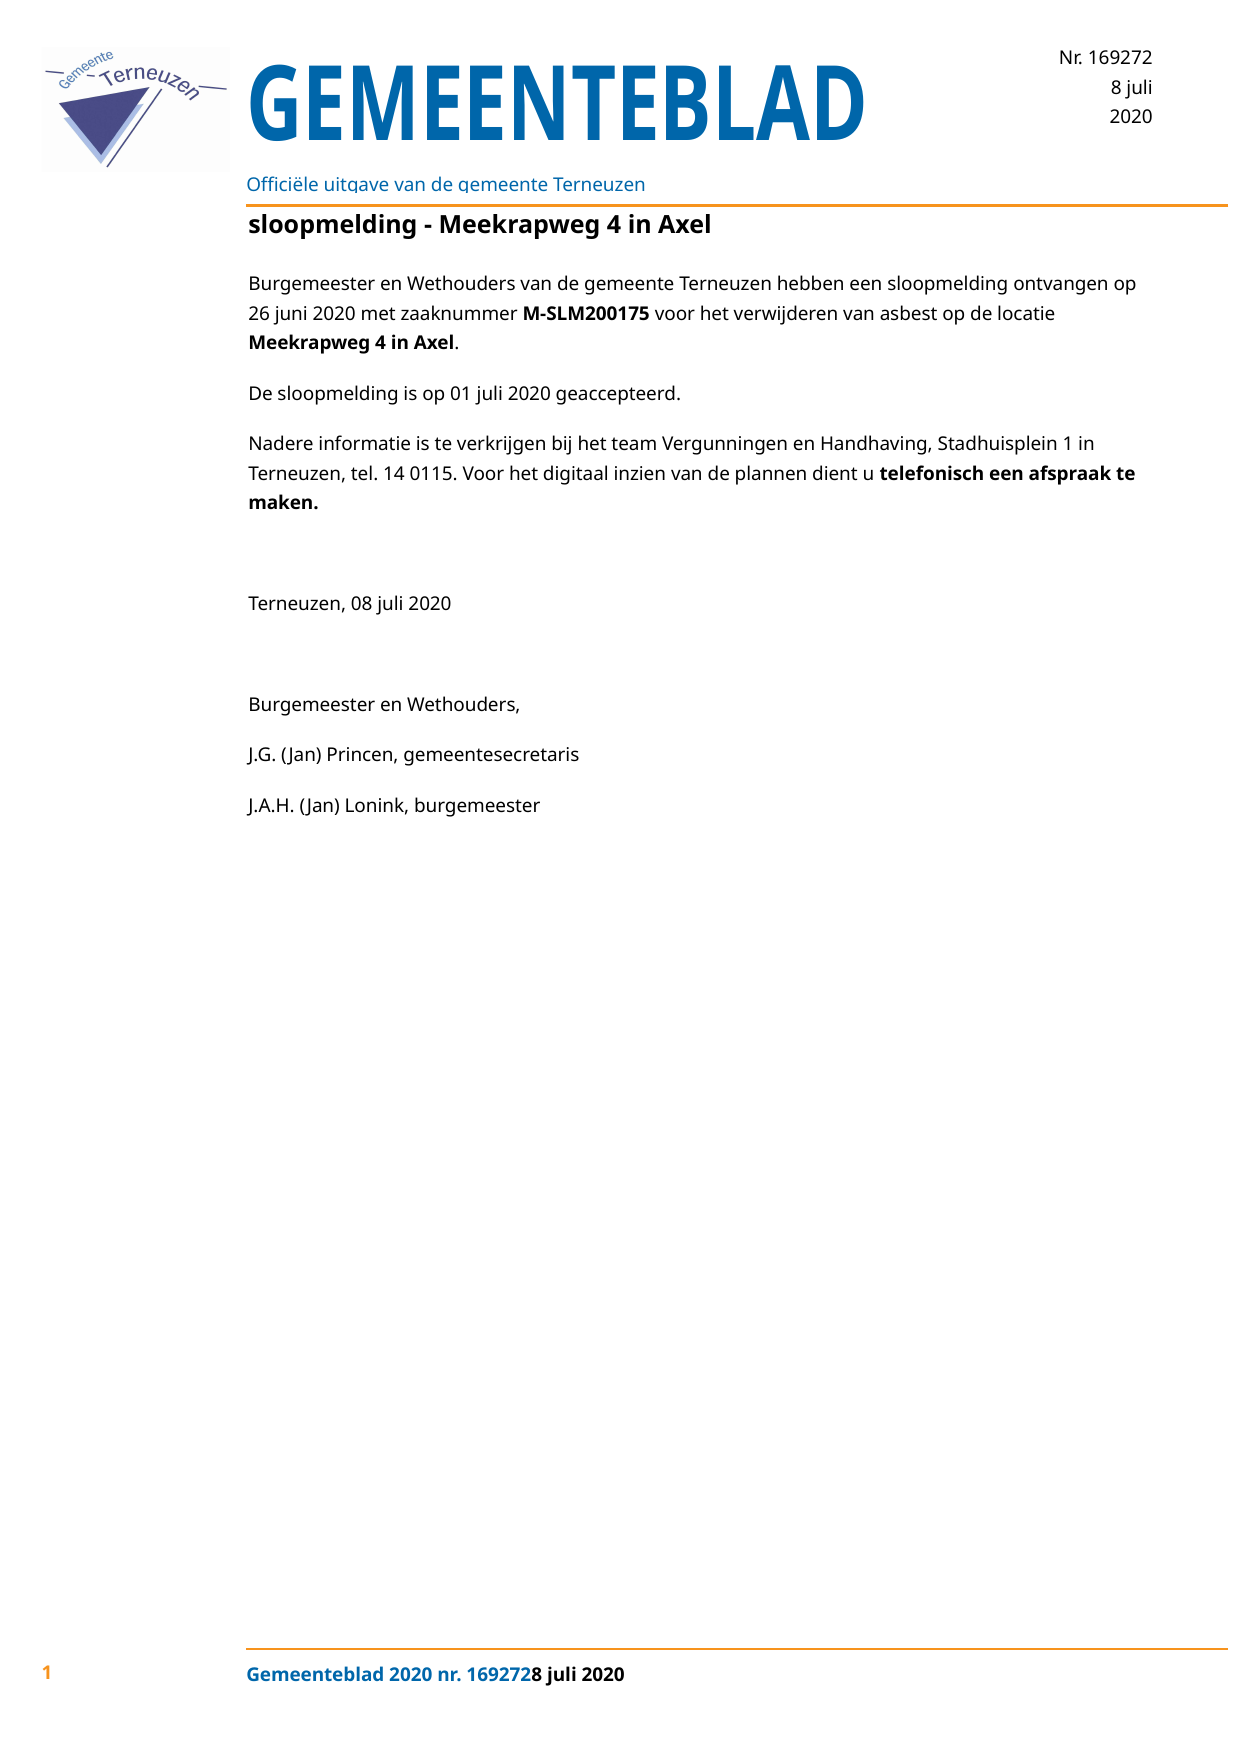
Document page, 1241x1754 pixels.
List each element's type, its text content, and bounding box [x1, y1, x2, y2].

text Nadere informatie is te verkrijgen bij het team Vergunningen en Handhaving, Stadhuisplein 1 in Terneuzen, tel. 14 0115. Voor het digitaal inzien van de plannen dient u telefonisch een afspraak te maken. [248, 430, 1152, 515]
text J.A.H. (Jan) Lonink, burgemeester [248, 792, 1152, 818]
text sloopmelding - Meekrapweg 4 in Axel [248, 207, 1152, 241]
text Burgemeester en Wethouders van de gemeente Terneuzen hebben een sloopmelding ontvangen op 26 juni 2020 met zaaknummer M-SLM200175 voor het verwijderen van asbest op de locatie Meekrapweg 4 in Axel. [248, 270, 1152, 355]
text De sloopmelding is op 01 juli 2020 geaccepteerd. [248, 380, 1152, 406]
text Burgemeester en Wethouders, [248, 691, 1152, 717]
picture [41, 47, 231, 172]
text J.G. (Jan) Princen, gemeentesecretaris [248, 742, 1152, 767]
text Terneuzen, 08 juli 2020 [248, 590, 1152, 616]
